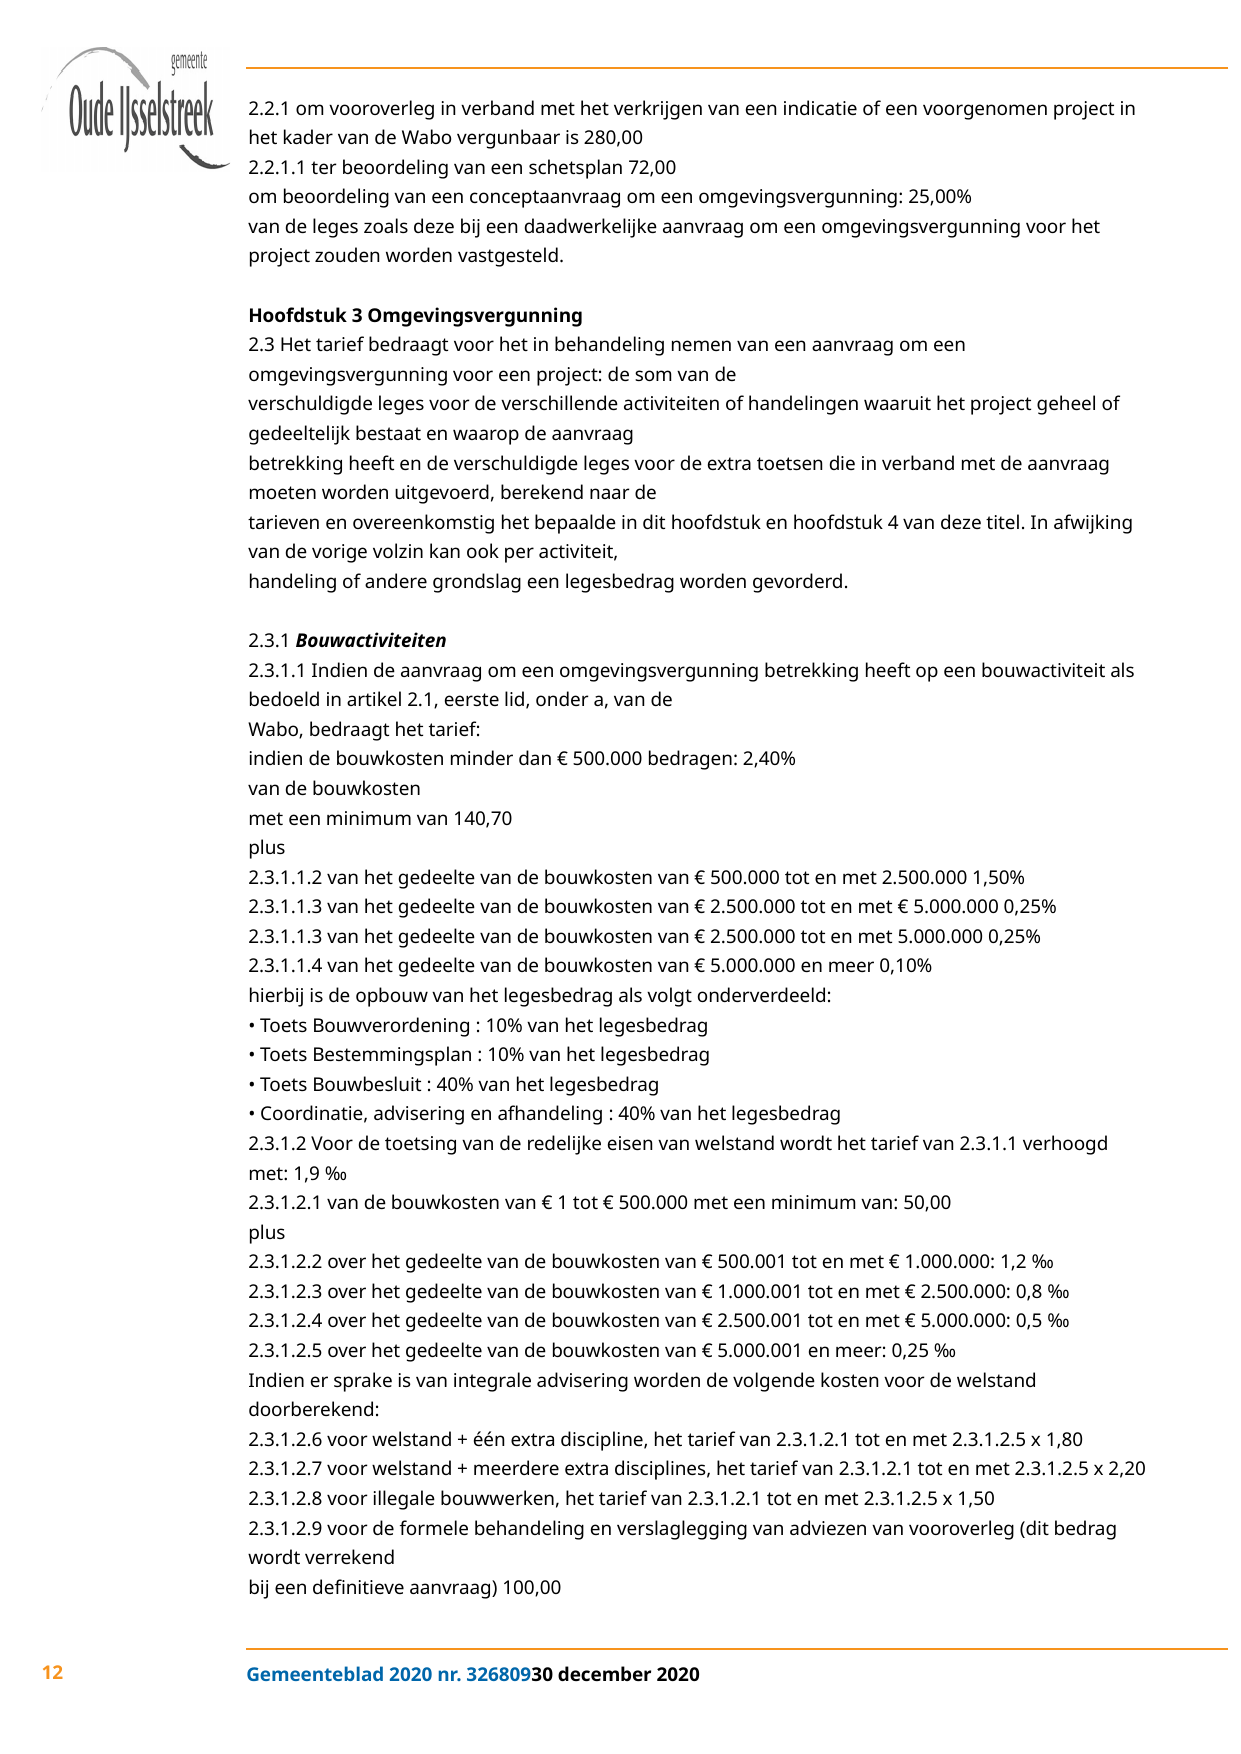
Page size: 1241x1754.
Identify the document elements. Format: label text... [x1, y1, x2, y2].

text 2.3.1.2.5 over het gedeelte van de bouwkosten van € 5.000.001 en meer: 0,25 ‰ [248, 1337, 1152, 1363]
text 2.3.1.1.3 van het gedeelte van de bouwkosten van € 2.500.000 tot en met 5.000.000 0,25% [248, 923, 1152, 949]
text 2.3.1.1.3 van het gedeelte van de bouwkosten van € 2.500.000 tot en met € 5.000.000 0,25% [248, 893, 1152, 919]
text 2.2.1 om vooroverleg in verband met het verkrijgen van een indicatie of een voorgenomen project in het kader van de Wabo vergunbaar is 280,00 [248, 95, 1152, 150]
text • Toets Bouwbesluit : 40% van het legesbedrag [248, 1071, 1152, 1097]
text indien de bouwkosten minder dan € 500.000 bedragen: 2,40% [248, 746, 1152, 771]
text Wabo, bedraagt het tarief: [248, 716, 1152, 742]
text bij een definitieve aanvraag) 100,00 [248, 1574, 1152, 1600]
text 2.3.1.2.1 van de bouwkosten van € 1 tot € 500.000 met een minimum van: 50,00 [248, 1189, 1152, 1215]
text 2.3.1.1.4 van het gedeelte van de bouwkosten van € 5.000.000 en meer 0,10% [248, 953, 1152, 978]
text handeling of andere grondslag een legesbedrag worden gevorderd. [248, 568, 1152, 594]
text verschuldigde leges voor de verschillende activiteiten of handelingen waaruit het project geheel of gedeeltelijk bestaat en waarop de aanvraag [248, 391, 1152, 446]
text Hoofdstuk 3 Omgevingsvergunning [248, 302, 1152, 328]
text 2.3.1.1 Indien de aanvraag om een omgevingsvergunning betrekking heeft op een bouwactiviteit als bedoeld in artikel 2.1, eerste lid, onder a, van de [248, 657, 1152, 712]
text van de bouwkosten [248, 775, 1152, 801]
text 2.3.1.2.9 voor de formele behandeling en verslaglegging van adviezen van vooroverleg (dit bedrag wordt verrekend [248, 1515, 1152, 1570]
text 2.3.1.2.7 voor welstand + meerdere extra disciplines, het tarief van 2.3.1.2.1 tot en met 2.3.1.2.5 x 2,20 [248, 1456, 1152, 1481]
text Indien er sprake is van integrale advisering worden de volgende kosten voor de welstand doorberekend: [248, 1367, 1152, 1422]
text van de leges zoals deze bij een daadwerkelijke aanvraag om een omgevingsvergunning voor het project zouden worden vastgesteld. [248, 213, 1152, 268]
text 2.3.1.2.8 voor illegale bouwwerken, het tarief van 2.3.1.2.1 tot en met 2.3.1.2.5 x 1,50 [248, 1485, 1152, 1511]
text plus [248, 834, 1152, 860]
text met een minimum van 140,70 [248, 805, 1152, 831]
text 2.3.1 Bouwactiviteiten [248, 627, 1152, 653]
text tarieven en overeenkomstig het bepaalde in dit hoofdstuk en hoofdstuk 4 van deze titel. In afwijking van de vorige volzin kan ook per activiteit, [248, 509, 1152, 564]
text • Coordinatie, advisering en afhandeling : 40% van het legesbedrag [248, 1101, 1152, 1126]
text • Toets Bouwverordening : 10% van het legesbedrag [248, 1012, 1152, 1038]
picture [41, 47, 231, 172]
text 2.3.1.2.4 over het gedeelte van de bouwkosten van € 2.500.001 tot en met € 5.000.000: 0,5 ‰ [248, 1308, 1152, 1333]
text 2.3.1.2 Voor de toetsing van de redelijke eisen van welstand wordt het tarief van 2.3.1.1 verhoogd met: 1,9 ‰ [248, 1130, 1152, 1186]
text hierbij is de opbouw van het legesbedrag als volgt onderverdeeld: [248, 982, 1152, 1008]
text • Toets Bestemmingsplan : 10% van het legesbedrag [248, 1041, 1152, 1067]
text 2.3.1.1.2 van het gedeelte van de bouwkosten van € 500.000 tot en met 2.500.000 1,50% [248, 864, 1152, 890]
text 2.3.1.2.3 over het gedeelte van de bouwkosten van € 1.000.001 tot en met € 2.500.000: 0,8 ‰ [248, 1278, 1152, 1304]
text 2.3.1.2.2 over het gedeelte van de bouwkosten van € 500.001 tot en met € 1.000.000: 1,2 ‰ [248, 1248, 1152, 1274]
text 2.3.1.2.6 voor welstand + één extra discipline, het tarief van 2.3.1.2.1 tot en met 2.3.1.2.5 x 1,80 [248, 1426, 1152, 1452]
text 2.2.1.1 ter beoordeling van een schetsplan 72,00 [248, 154, 1152, 180]
text 2.3 Het tarief bedraagt voor het in behandeling nemen van een aanvraag om een omgevingsvergunning voor een project: de som van de [248, 331, 1152, 387]
text betrekking heeft en de verschuldigde leges voor de extra toetsen die in verband met de aanvraag moeten worden uitgevoerd, berekend naar de [248, 450, 1152, 505]
text plus [248, 1219, 1152, 1245]
text om beoordeling van een conceptaanvraag om een omgevingsvergunning: 25,00% [248, 183, 1152, 209]
